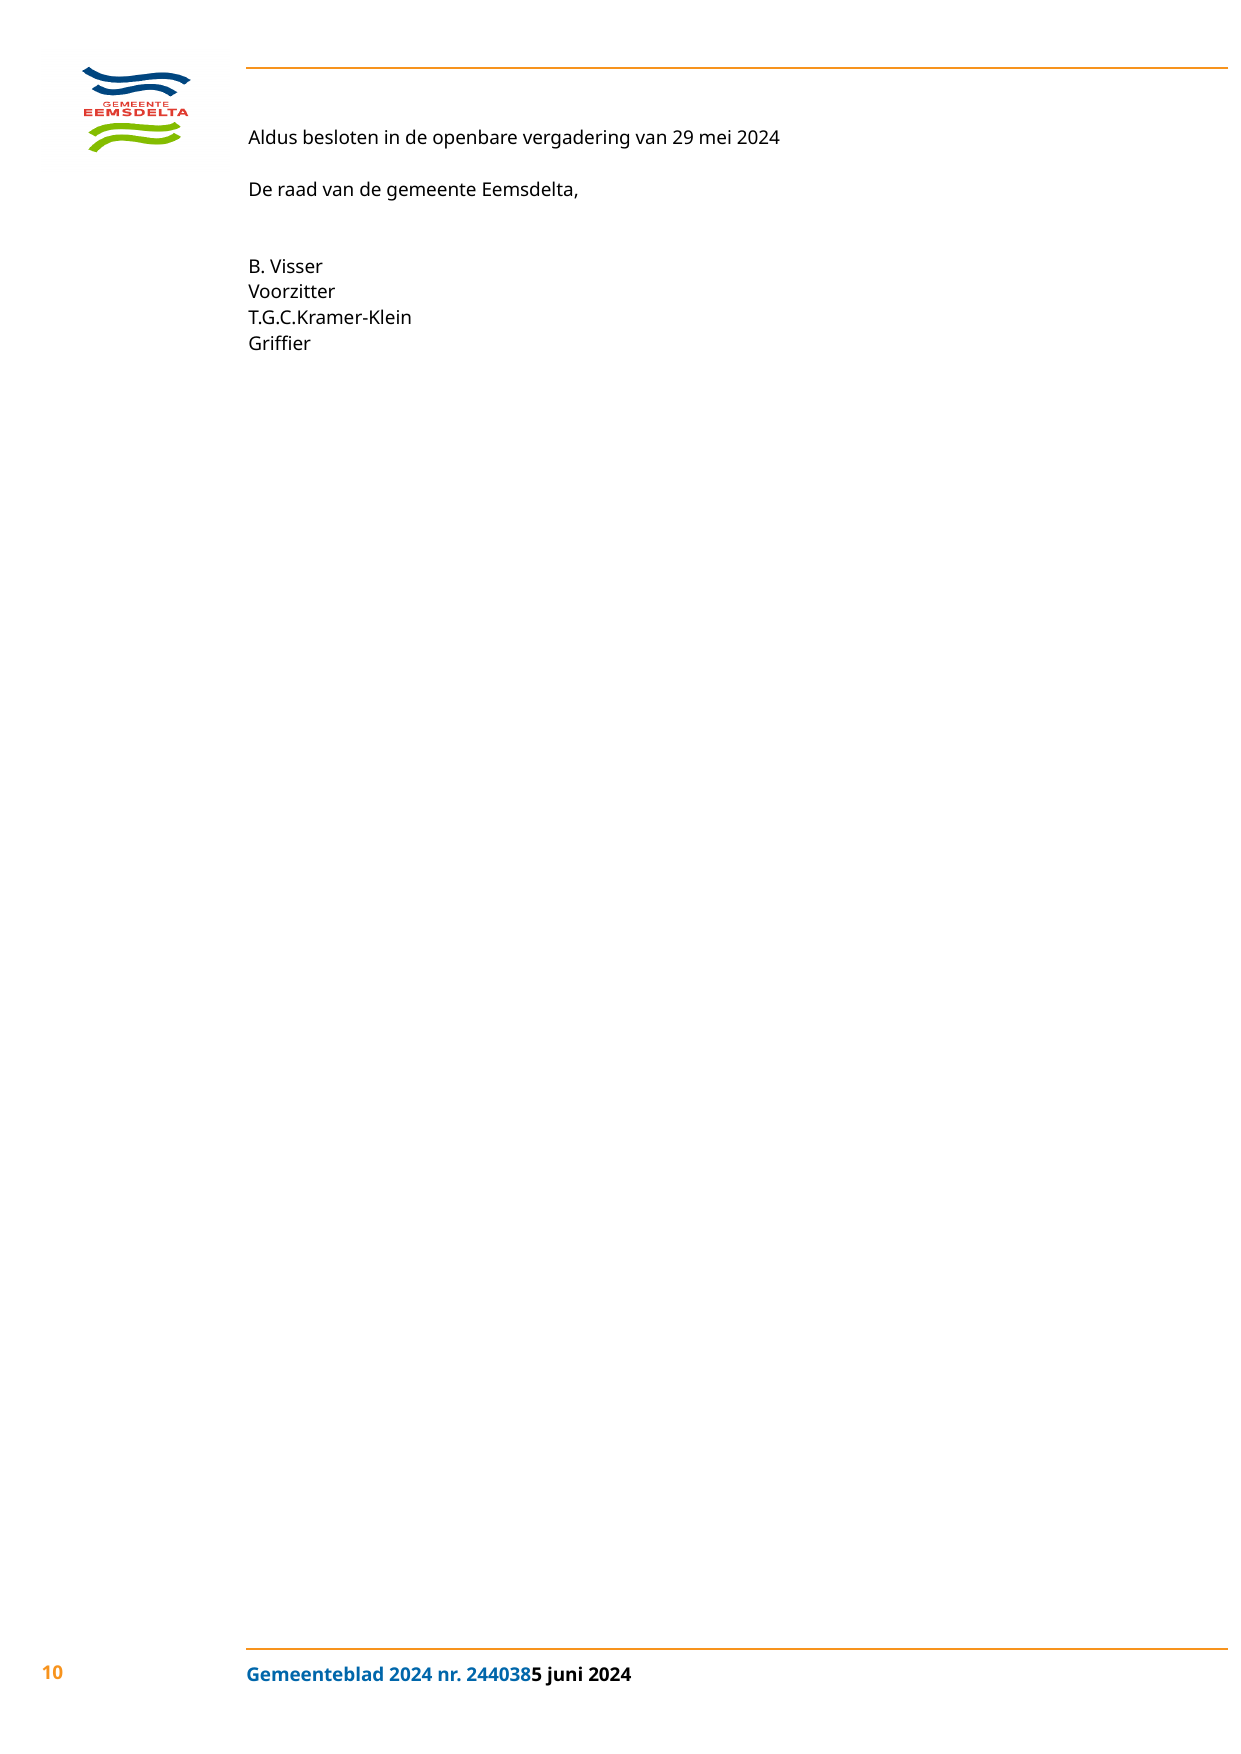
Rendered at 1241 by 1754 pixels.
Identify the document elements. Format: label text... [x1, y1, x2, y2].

text Griffier [248, 330, 1152, 356]
text De raad van de gemeente Eemsdelta, [248, 176, 1152, 202]
text Voorzitter [248, 279, 1152, 304]
picture [41, 47, 231, 172]
text B. Visser [248, 253, 1152, 279]
text T.G.C.Kramer-Klein [248, 304, 1152, 330]
text Aldus besloten in de openbare vergadering van 29 mei 2024 [248, 124, 1152, 150]
